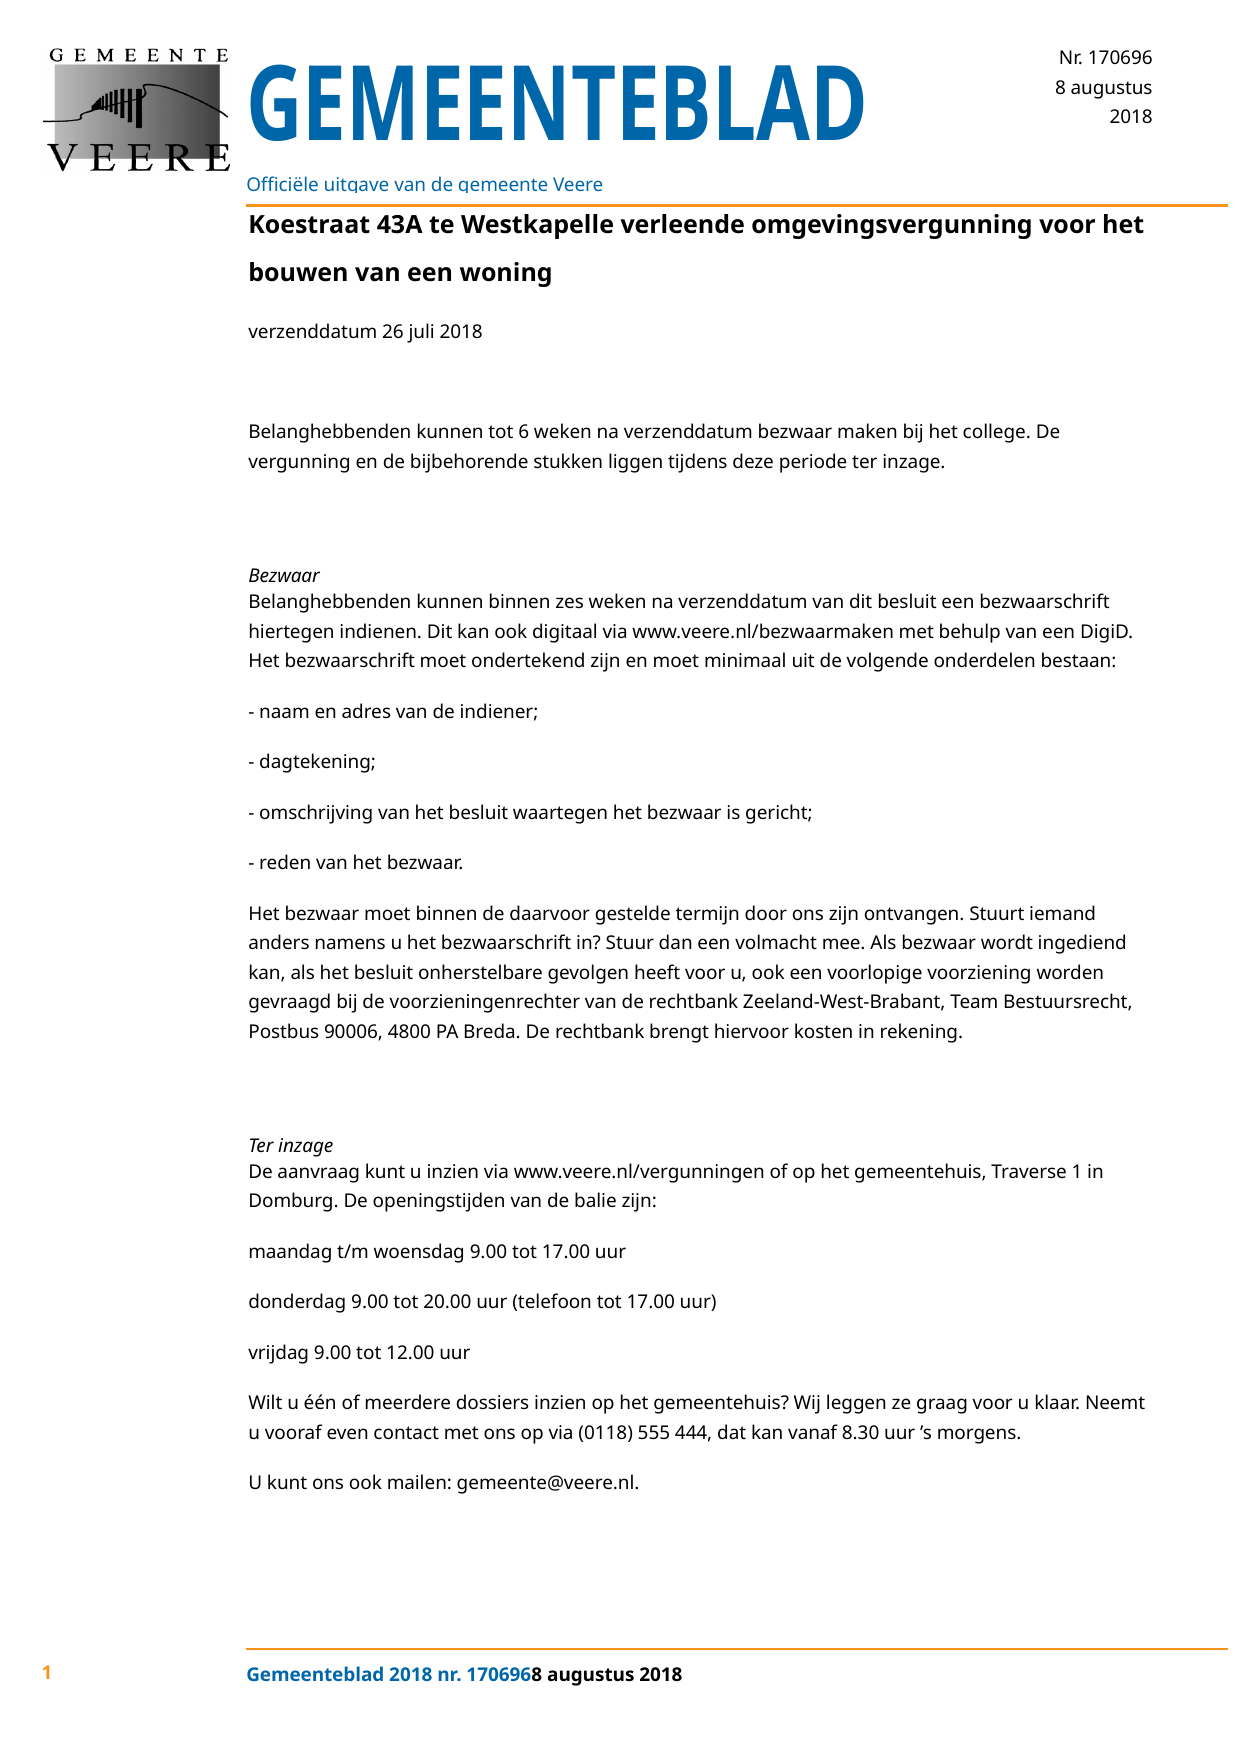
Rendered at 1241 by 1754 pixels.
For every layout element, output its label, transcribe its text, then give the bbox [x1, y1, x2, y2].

text - dagtekening; [248, 748, 1152, 774]
text Belanghebbenden kunnen tot 6 weken na verzenddatum bezwaar maken bij het college. De vergunning en de bijbehorende stukken liggen tijdens deze periode ter inzage. [248, 419, 1152, 474]
text Koestraat 43A te Westkapelle verleende omgevingsvergunning voor het bouwen van een woning [248, 207, 1152, 288]
text Bezwaar [248, 563, 1152, 588]
text - reden van het bezwaar. [248, 849, 1152, 875]
text Wilt u één of meerdere dossiers inzien op het gemeentehuis? Wij leggen ze graag voor u klaar. Neemt u vooraf even contact met ons op via (0118) 555 444, dat kan vanaf 8.30 uur ’s morgens. [248, 1389, 1152, 1445]
text Het bezwaar moet binnen de daarvoor gestelde termijn door ons zijn ontvangen. Stuurt iemand anders namens u het bezwaarschrift in? Stuur dan een volmacht mee. Als bezwaar wordt ingediend kan, als het besluit onherstelbare gevolgen heeft voor u, ook een voorlopige voorziening worden gevraagd bij de voorzieningenrechter van de rechtbank Zeeland-West-Brabant, Team Bestuursrecht, Postbus 90006, 4800 PA Breda. De rechtbank brengt hiervoor kosten in rekening. [248, 900, 1152, 1044]
text De aanvraag kunt u inzien via www.veere.nl/vergunningen of op het gemeentehuis, Traverse 1 in Domburg. De openingstijden van de balie zijn: [248, 1158, 1152, 1213]
text Belanghebbenden kunnen binnen zes weken na verzenddatum van dit besluit een bezwaarschrift hiertegen indienen. Dit kan ook digitaal via www.veere.nl/bezwaarmaken met behulp van een DigiD. Het bezwaarschrift moet ondertekend zijn en moet minimaal uit de volgende onderdelen bestaan: [248, 588, 1152, 673]
text vrijdag 9.00 tot 12.00 uur [248, 1339, 1152, 1365]
text - omschrijving van het besluit waartegen het bezwaar is gericht; [248, 799, 1152, 824]
picture [41, 47, 231, 172]
text U kunt ons ook mailen: gemeente@veere.nl. [248, 1469, 1152, 1495]
text - naam en adres van de indiener; [248, 698, 1152, 724]
text donderdag 9.00 tot 20.00 uur (telefoon tot 17.00 uur) [248, 1288, 1152, 1314]
text verzenddatum 26 juli 2018 [248, 318, 1152, 344]
text maandag t/m woensdag 9.00 tot 17.00 uur [248, 1238, 1152, 1264]
text Ter inzage [248, 1132, 1152, 1158]
